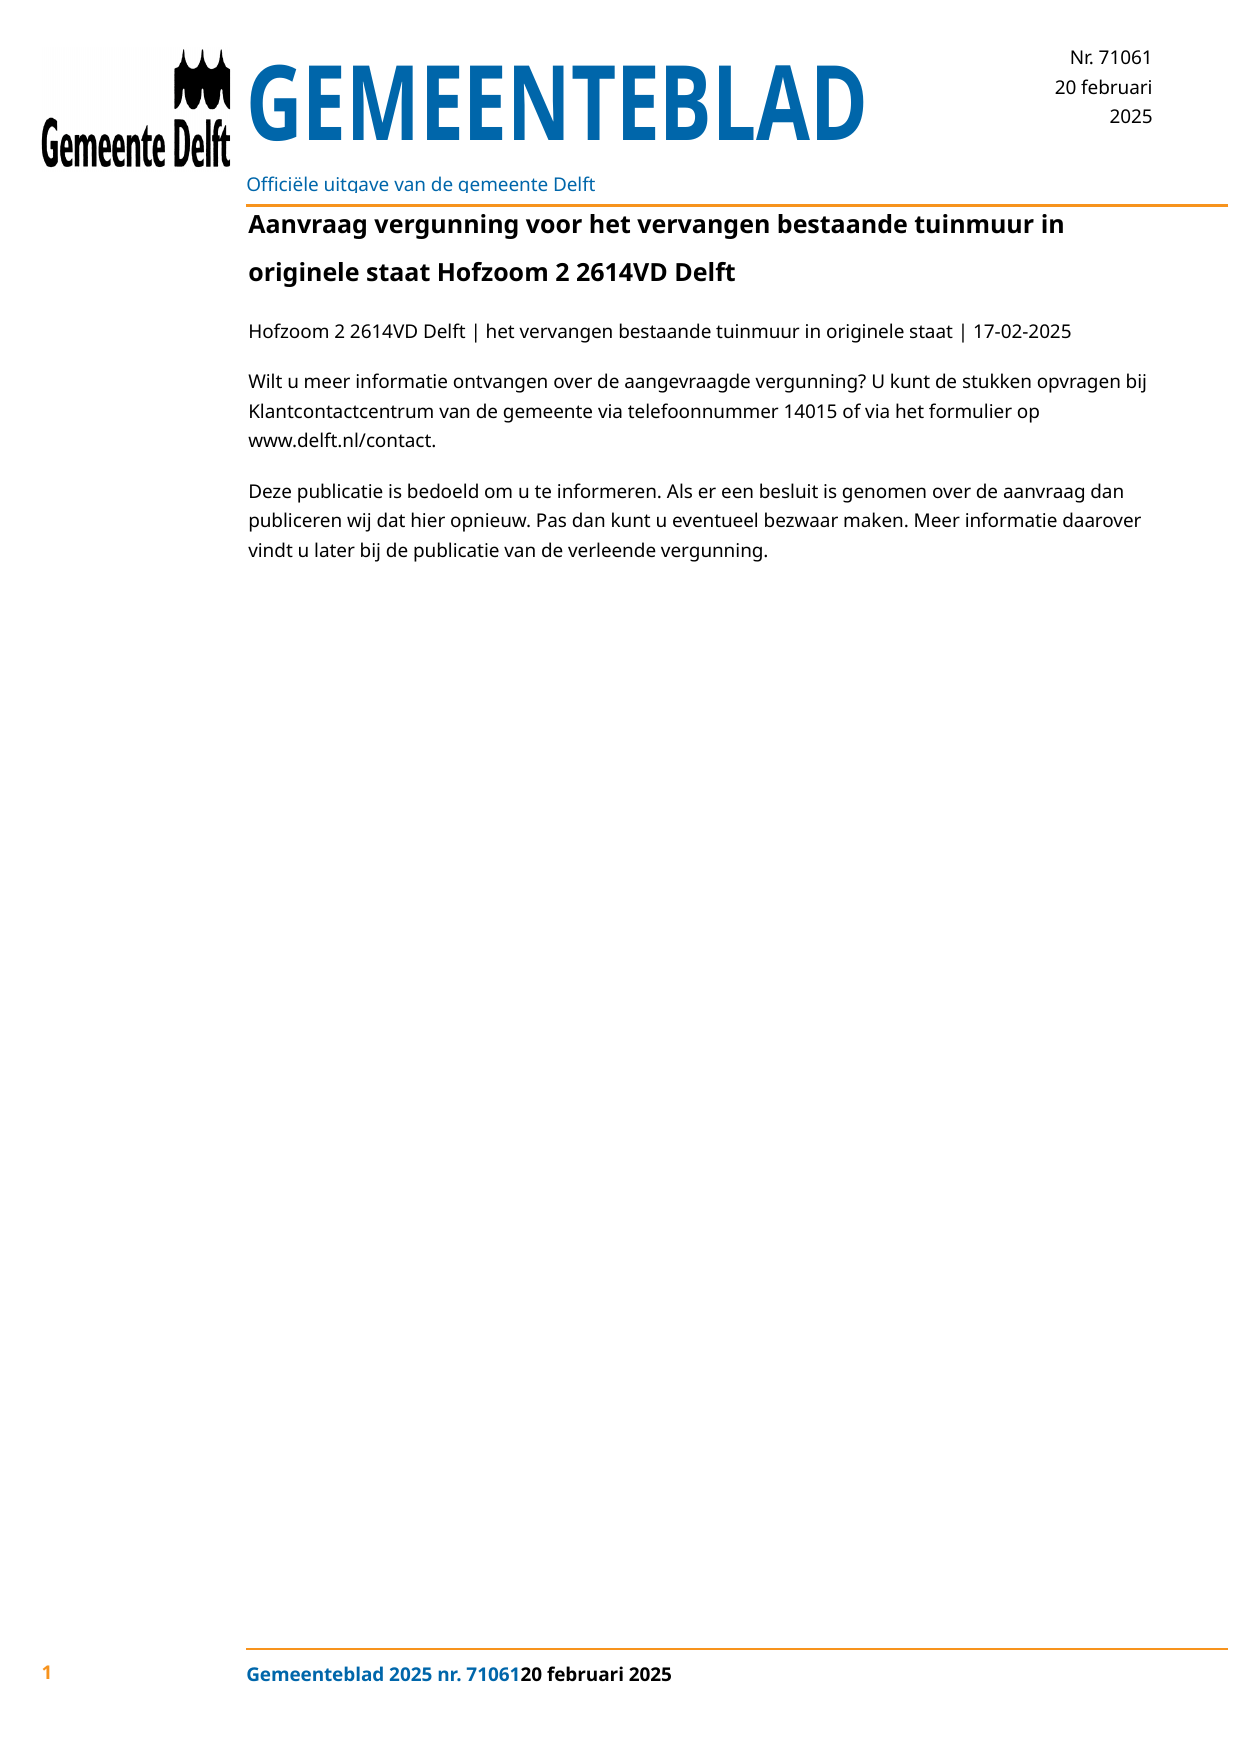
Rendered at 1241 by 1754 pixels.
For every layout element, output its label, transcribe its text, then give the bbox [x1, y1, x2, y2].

text Aanvraag vergunning voor het vervangen bestaande tuinmuur in originele staat Hofzoom 2 2614VD Delft [248, 207, 1152, 288]
text Deze publicatie is bedoeld om u te informeren. Als er een besluit is genomen over de aanvraag dan publiceren wij dat hier opnieuw. Pas dan kunt u eventueel bezwaar maken. Meer informatie daarover vindt u later bij de publicatie van de verleende vergunning. [248, 478, 1152, 563]
picture [41, 47, 231, 172]
text Hofzoom 2 2614VD Delft | het vervangen bestaande tuinmuur in originele staat | 17-02-2025 [248, 318, 1152, 344]
text Wilt u meer informatie ontvangen over de aangevraagde vergunning? U kunt de stukken opvragen bij Klantcontactcentrum van de gemeente via telefoonnummer 14015 of via het formulier op www.delft.nl/contact. [248, 368, 1152, 453]
